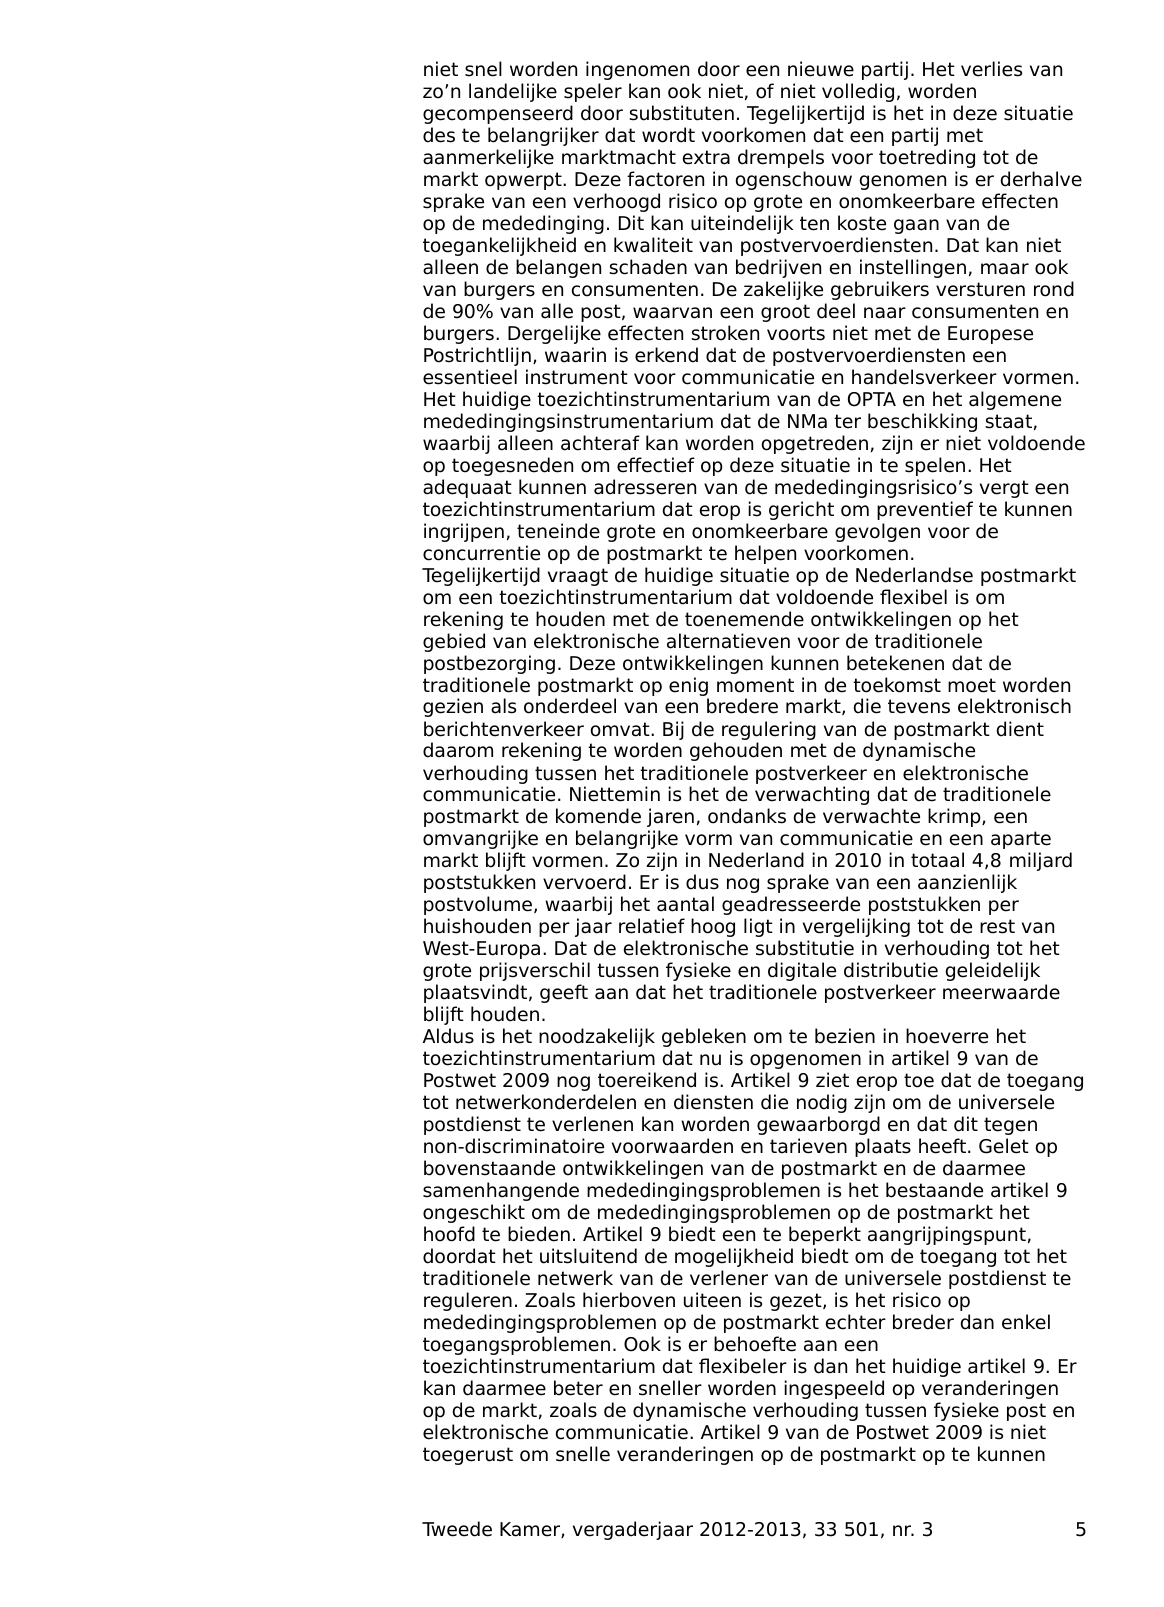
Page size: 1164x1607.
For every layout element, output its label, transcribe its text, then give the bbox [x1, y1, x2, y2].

text niet snel worden ingenomen door een nieuwe partij. Het verlies van zo’n landelijke speler kan ook niet, of niet volledig, worden gecompenseerd door substituten. Tegelijkertijd is het in deze situatie des te belangrijker dat wordt voorkomen dat een partij met aanmerkelijke marktmacht extra drempels voor toetreding tot de markt opwerpt. Deze factoren in ogenschouw genomen is er derhalve sprake van een verhoogd risico op grote en onomkeerbare effecten op de mededinging. Dit kan uiteindelijk ten koste gaan van de toegankelijkheid en kwaliteit van postvervoerdiensten. Dat kan niet alleen de belangen schaden van bedrijven en instellingen, maar ook van burgers en consumenten. De zakelijke gebruikers versturen rond de 90% van alle post, waarvan een groot deel naar consumenten en burgers. Dergelijke effecten stroken voorts niet met de Europese Postrichtlijn, waarin is erkend dat de postvervoerdiensten een essentieel instrument voor communicatie en handelsverkeer vormen. Het huidige toezichtinstrumentarium van de OPTA en het algemene mededingingsinstrumentarium dat de NMa ter beschikking staat, waarbij alleen achteraf kan worden opgetreden, zijn er niet voldoende op toegesneden om effectief op deze situatie in te spelen. Het adequaat kunnen adresseren van de mededingingsrisico’s vergt een toezichtinstrumentarium dat erop is gericht om preventief te kunnen ingrijpen, teneinde grote en onomkeerbare gevolgen voor de concurrentie op de postmarkt te helpen voorkomen. [422, 59, 1087, 564]
text Aldus is het noodzakelijk gebleken om te bezien in hoeverre het toezichtinstrumentarium dat nu is opgenomen in artikel 9 van de Postwet 2009 nog toereikend is. Artikel 9 ziet erop toe dat de toegang tot netwerkonderdelen en diensten die nodig zijn om de universele postdienst te verlenen kan worden gewaarborgd en dat dit tegen non-discriminatoire voorwaarden en tarieven plaats heeft. Gelet op bovenstaande ontwikkelingen van de postmarkt en de daarmee samenhangende mededingingsproblemen is het bestaande artikel 9 ongeschikt om de mededingingsproblemen op de postmarkt het hoofd te bieden. Artikel 9 biedt een te beperkt aangrijpingspunt, doordat het uitsluitend de mogelijkheid biedt om de toegang tot het traditionele netwerk van de verlener van de universele postdienst te reguleren. Zoals hierboven uiteen is gezet, is het risico op mededingingsproblemen op de postmarkt echter breder dan enkel toegangsproblemen. Ook is er behoefte aan een toezichtinstrumentarium dat flexibeler is dan het huidige artikel 9. Er kan daarmee beter en sneller worden ingespeeld op veranderingen op de markt, zoals de dynamische verhouding tussen fysieke post en elektronische communicatie. Artikel 9 van de Postwet 2009 is niet toegerust om snelle veranderingen op de postmarkt op te kunnen [422, 1026, 1087, 1466]
text Tegelijkertijd vraagt de huidige situatie op de Nederlandse postmarkt om een toezichtinstrumentarium dat voldoende flexibel is om rekening te houden met de toenemende ontwikkelingen op het gebied van elektronische alternatieven voor de traditionele postbezorging. Deze ontwikkelingen kunnen betekenen dat de traditionele postmarkt op enig moment in de toekomst moet worden gezien als onderdeel van een bredere markt, die tevens elektronisch berichtenverkeer omvat. Bij de regulering van de postmarkt dient daarom rekening te worden gehouden met de dynamische verhouding tussen het traditionele postverkeer en elektronische communicatie. Niettemin is het de verwachting dat de traditionele postmarkt de komende jaren, ondanks de verwachte krimp, een omvangrijke en belangrijke vorm van communicatie en een aparte markt blijft vormen. Zo zijn in Nederland in 2010 in totaal 4,8 miljard poststukken vervoerd. Er is dus nog sprake van een aanzienlijk postvolume, waarbij het aantal geadresseerde poststukken per huishouden per jaar relatief hoog ligt in vergelijking tot de rest van West-Europa. Dat de elektronische substitutie in verhouding tot het grote prijsverschil tussen fysieke en digitale distributie geleidelijk plaatsvindt, geeft aan dat het traditionele postverkeer meerwaarde blijft houden. [422, 564, 1087, 1026]
